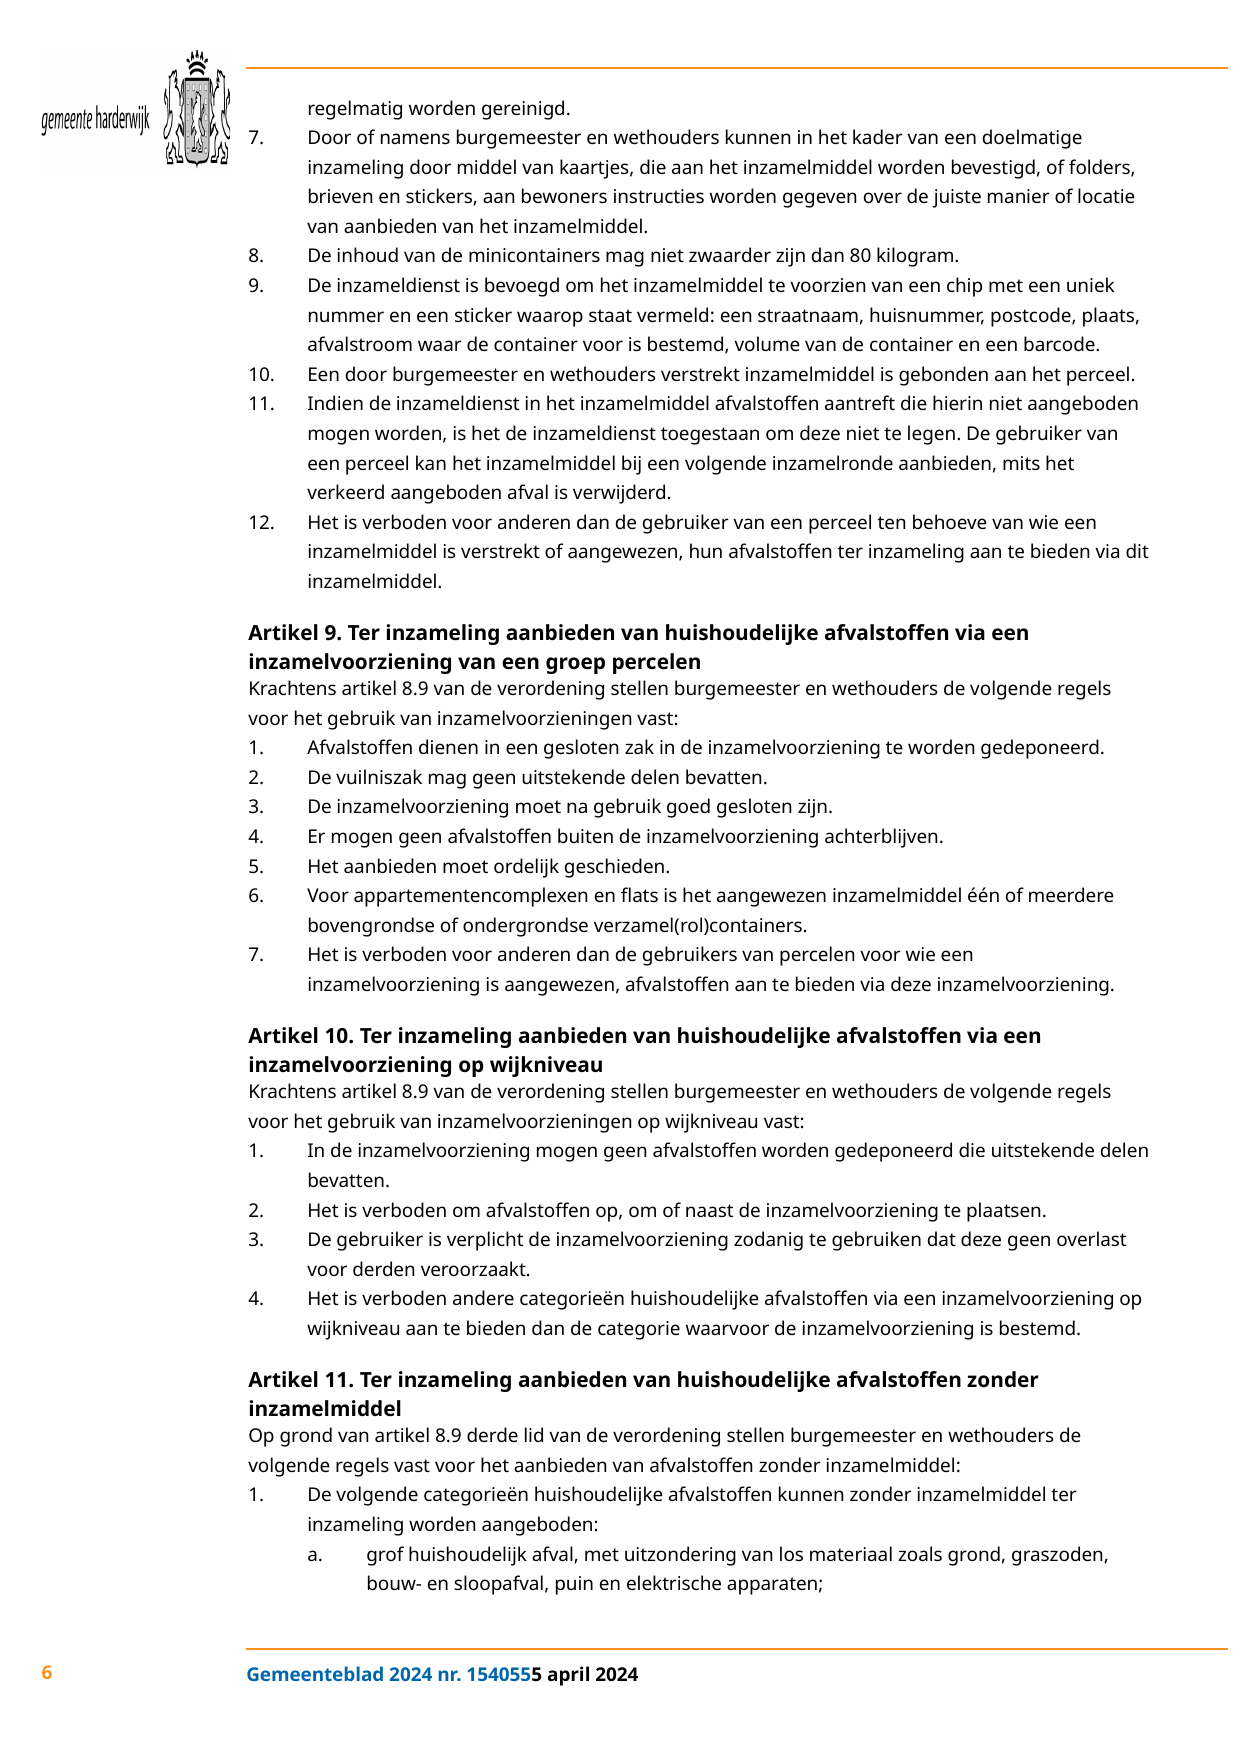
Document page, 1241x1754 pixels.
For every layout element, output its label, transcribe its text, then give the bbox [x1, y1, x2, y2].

list Een door burgemeester en wethouders verstrekt inzamelmiddel is gebonden aan het perceel. [248, 361, 1152, 387]
text Artikel 11. Ter inzameling aanbieden van huishoudelijke afvalstoffen zonder inzamelmiddel [248, 1366, 1152, 1422]
list Het is verboden voor anderen dan de gebruiker van een perceel ten behoeve van wie een inzamelmiddel is verstrekt of aangewezen, hun afvalstoffen ter inzameling aan te bieden via dit inzamelmiddel. [248, 509, 1152, 594]
text Artikel 9. Ter inzameling aanbieden van huishoudelijke afvalstoffen via een inzamelvoorziening van een groep percelen [248, 618, 1152, 675]
list Voor appartementencomplexen en flats is het aangewezen inzamelmiddel één of meerdere bovengrondse of ondergrondse verzamel(rol)containers. [248, 882, 1152, 938]
text Artikel 10. Ter inzameling aanbieden van huishoudelijke afvalstoffen via een inzamelvoorziening op wijkniveau [248, 1022, 1152, 1078]
list Het is verboden om afvalstoffen op, om of naast de inzamelvoorziening te plaatsen. [248, 1197, 1152, 1223]
list Er mogen geen afvalstoffen buiten de inzamelvoorziening achterblijven. [248, 823, 1152, 849]
picture [41, 47, 231, 172]
list Indien de inzameldienst in het inzamelmiddel afvalstoffen aantreft die hierin niet aangeboden mogen worden, is het de inzameldienst toegestaan om deze niet te legen. De gebruiker van een perceel kan het inzamelmiddel bij een volgende inzamelronde aanbieden, mits het verkeerd aangeboden afval is verwijderd. [248, 391, 1152, 505]
list De volgende categorieën huishoudelijke afvalstoffen kunnen zonder inzamelmiddel ter inzameling worden aangeboden: [248, 1482, 1152, 1537]
list Het is verboden andere categorieën huishoudelijke afvalstoffen via een inzamelvoorziening op wijkniveau aan te bieden dan de categorie waarvoor de inzamelvoorziening is bestemd. [248, 1286, 1152, 1341]
list grof huishoudelijk afval, met uitzondering van los materiaal zoals grond, graszoden, bouw- en sloopafval, puin en elektrische apparaten; [307, 1541, 1152, 1596]
list De inzamelvoorziening moet na gebruik goed gesloten zijn. [248, 794, 1152, 819]
list Het aanbieden moet ordelijk geschieden. [248, 853, 1152, 879]
list Afvalstoffen dienen in een gesloten zak in de inzamelvoorziening te worden gedeponeerd. [248, 734, 1152, 760]
text Krachtens artikel 8.9 van de verordening stellen burgemeester en wethouders de volgende regels voor het gebruik van inzamelvoorzieningen vast: [248, 675, 1152, 731]
text Krachtens artikel 8.9 van de verordening stellen burgemeester en wethouders de volgende regels voor het gebruik van inzamelvoorzieningen op wijkniveau vast: [248, 1078, 1152, 1134]
list De inzameldienst is bevoegd om het inzamelmiddel te voorzien van een chip met een uniek nummer en een sticker waarop staat vermeld: een straatnaam, huisnummer, postcode, plaats, afvalstroom waar de container voor is bestemd, volume van de container en een barcode. [248, 272, 1152, 357]
list In de inzamelvoorziening mogen geen afvalstoffen worden gedeponeerd die uitstekende delen bevatten. [248, 1138, 1152, 1193]
list De gebruiker is verplicht de inzamelvoorziening zodanig te gebruiken dat deze geen overlast voor derden veroorzaakt. [248, 1226, 1152, 1282]
list De inhoud van de minicontainers mag niet zwaarder zijn dan 80 kilogram. [248, 243, 1152, 268]
text Op grond van artikel 8.9 derde lid van de verordening stellen burgemeester en wethouders de volgende regels vast voor het aanbieden van afvalstoffen zonder inzamelmiddel: [248, 1422, 1152, 1478]
list Het is verboden voor anderen dan de gebruikers van percelen voor wie een inzamelvoorziening is aangewezen, afvalstoffen aan te bieden via deze inzamelvoorziening. [248, 942, 1152, 997]
list De vuilniszak mag geen uitstekende delen bevatten. [248, 764, 1152, 790]
list Door of namens burgemeester en wethouders kunnen in het kader van een doelmatige inzameling door middel van kaartjes, die aan het inzamelmiddel worden bevestigd, of folders, brieven en stickers, aan bewoners instructies worden gegeven over de juiste manier of locatie van aanbieden van het inzamelmiddel. [248, 124, 1152, 239]
list regelmatig worden gereinigd. [248, 95, 1152, 121]
